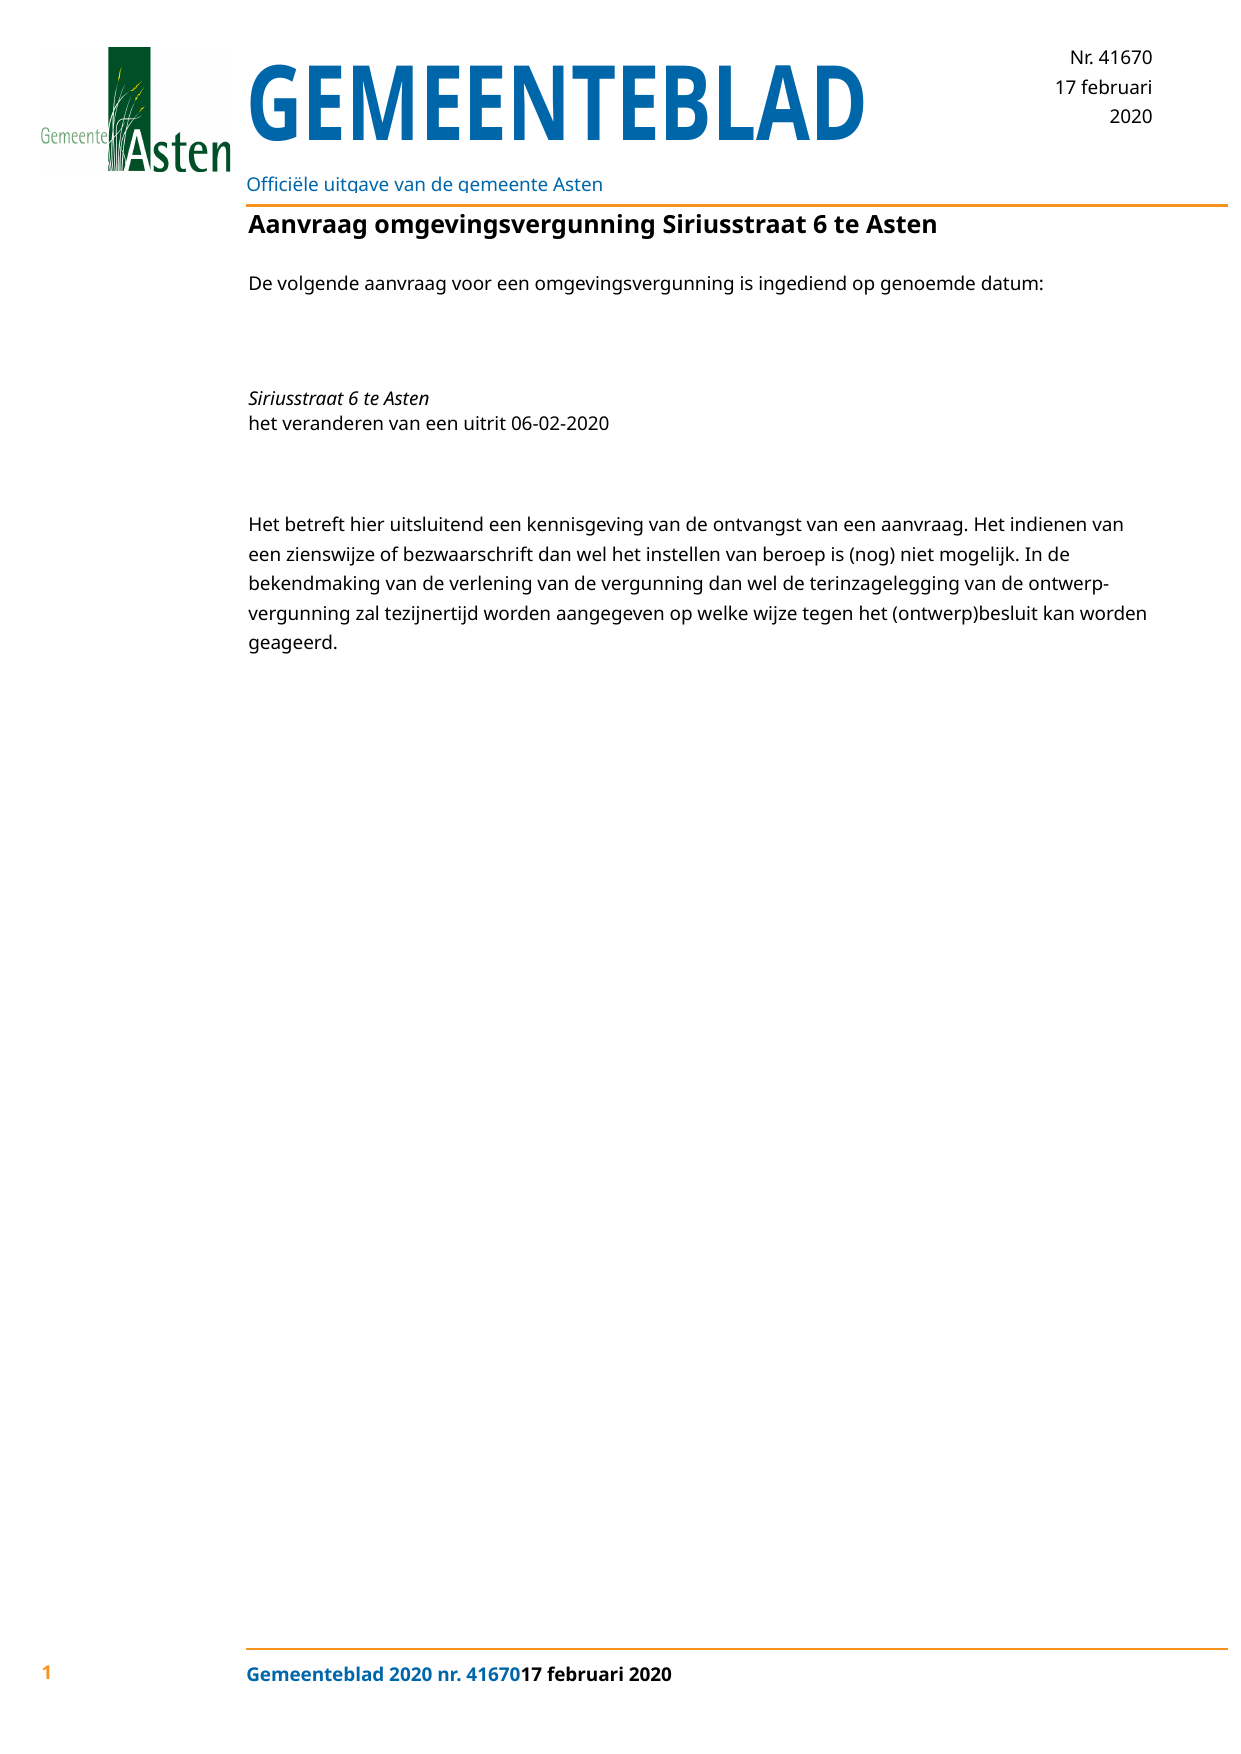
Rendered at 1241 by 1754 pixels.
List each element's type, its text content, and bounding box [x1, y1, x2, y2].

text het veranderen van een uitrit 06-02-2020 [248, 410, 1152, 436]
text Aanvraag omgevingsvergunning Siriusstraat 6 te Asten [248, 207, 1152, 241]
picture [41, 47, 231, 172]
text De volgende aanvraag voor een omgevingsvergunning is ingediend op genoemde datum: [248, 270, 1152, 296]
text Siriusstraat 6 te Asten [248, 385, 1152, 410]
text Het betreft hier uitsluitend een kennisgeving van de ontvangst van een aanvraag. Het indienen van een zienswijze of bezwaarschrift dan wel het instellen van beroep is (nog) niet mogelijk. In de bekendmaking van de verlening van de vergunning dan wel de terinzagelegging van de ontwerp-vergunning zal tezijnertijd worden aangegeven op welke wijze tegen het (ontwerp)besluit kan worden geageerd. [248, 511, 1152, 655]
